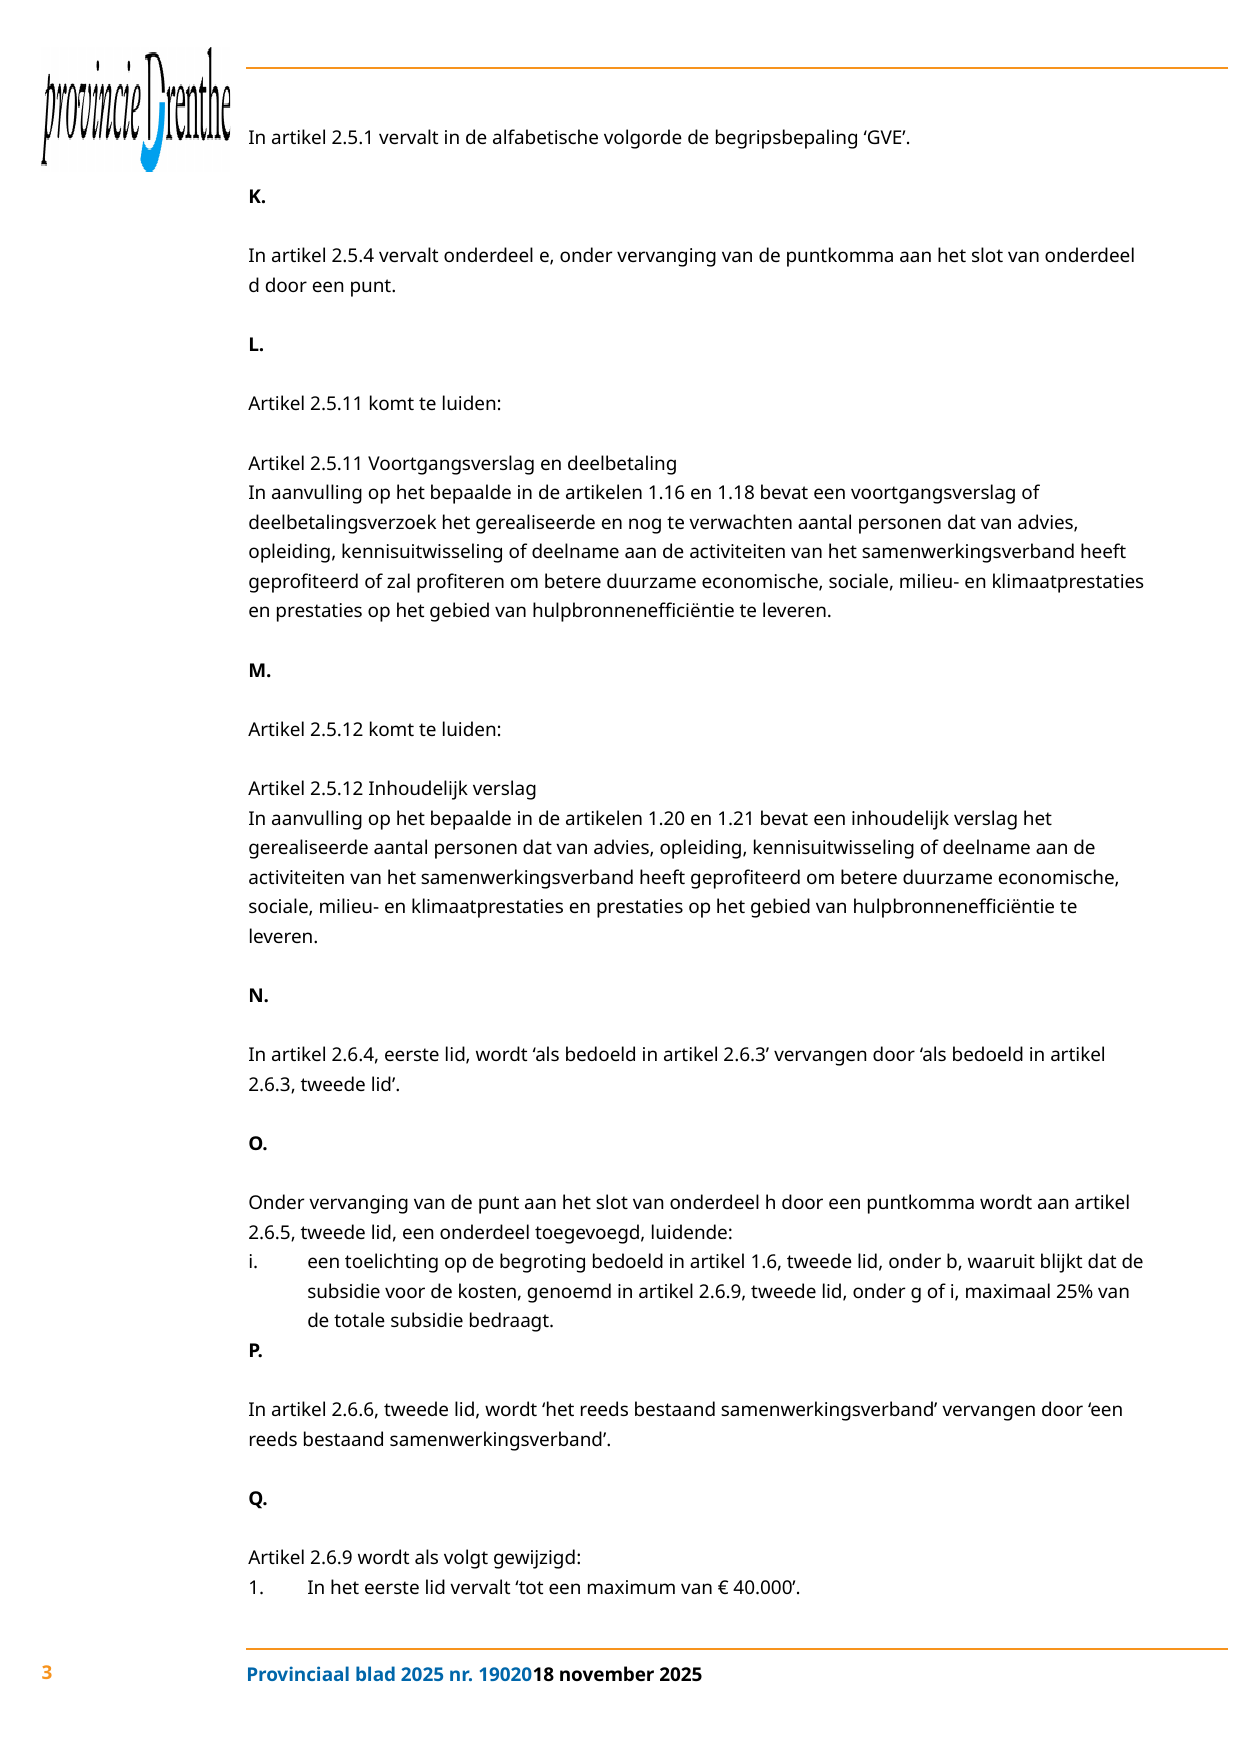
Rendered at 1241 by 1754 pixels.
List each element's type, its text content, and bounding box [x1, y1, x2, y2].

text M. [248, 657, 1152, 683]
text Artikel 2.5.12 Inhoudelijk verslag [248, 775, 1152, 801]
text Artikel 2.5.11 Voortgangsverslag en deelbetaling [248, 450, 1152, 476]
text In artikel 2.6.4, eerste lid, wordt ‘als bedoeld in artikel 2.6.3’ vervangen door ‘als bedoeld in artikel 2.6.3, tweede lid’. [248, 1041, 1152, 1097]
text In aanvulling op het bepaalde in de artikelen 1.20 en 1.21 bevat een inhoudelijk verslag het gerealiseerde aantal personen dat van advies, opleiding, kennisuitwisseling of deelname aan de activiteiten van het samenwerkingsverband heeft geprofiteerd om betere duurzame economische, sociale, milieu- en klimaatprestaties en prestaties op het gebied van hulpbronnenefficiëntie te leveren. [248, 805, 1152, 949]
text In artikel 2.6.6, tweede lid, wordt ‘het reeds bestaand samenwerkingsverband’ vervangen door ‘een reeds bestaand samenwerkingsverband’. [248, 1396, 1152, 1452]
list In het eerste lid vervalt ‘tot een maximum van € 40.000’. [248, 1574, 1152, 1600]
text Q. [248, 1485, 1152, 1511]
text In artikel 2.5.4 vervalt onderdeel e, onder vervanging van de puntkomma aan het slot van onderdeel d door een punt. [248, 243, 1152, 298]
text P. [248, 1337, 1152, 1363]
text Artikel 2.6.9 wordt als volgt gewijzigd: [248, 1544, 1152, 1570]
text In artikel 2.5.1 vervalt in de alfabetische volgorde de begripsbepaling ‘GVE’. [248, 124, 1152, 150]
text N. [248, 982, 1152, 1008]
picture [41, 47, 231, 172]
text Onder vervanging van de punt aan het slot van onderdeel h door een puntkomma wordt aan artikel 2.6.5, tweede lid, een onderdeel toegevoegd, luidende: [248, 1189, 1152, 1245]
text L. [248, 331, 1152, 357]
text Artikel 2.5.11 komt te luiden: [248, 391, 1152, 416]
list een toelichting op de begroting bedoeld in artikel 1.6, tweede lid, onder b, waaruit blijkt dat de subsidie voor de kosten, genoemd in artikel 2.6.9, tweede lid, onder g of i, maximaal 25% van de totale subsidie bedraagt. [248, 1248, 1152, 1333]
text In aanvulling op het bepaalde in de artikelen 1.16 en 1.18 bevat een voortgangsverslag of deelbetalingsverzoek het gerealiseerde en nog te verwachten aantal personen dat van advies, opleiding, kennisuitwisseling of deelname aan de activiteiten van het samenwerkingsverband heeft geprofiteerd of zal profiteren om betere duurzame economische, sociale, milieu- en klimaatprestaties en prestaties op het gebied van hulpbronnenefficiëntie te leveren. [248, 479, 1152, 623]
text O. [248, 1130, 1152, 1156]
text Artikel 2.5.12 komt te luiden: [248, 716, 1152, 742]
text K. [248, 183, 1152, 209]
